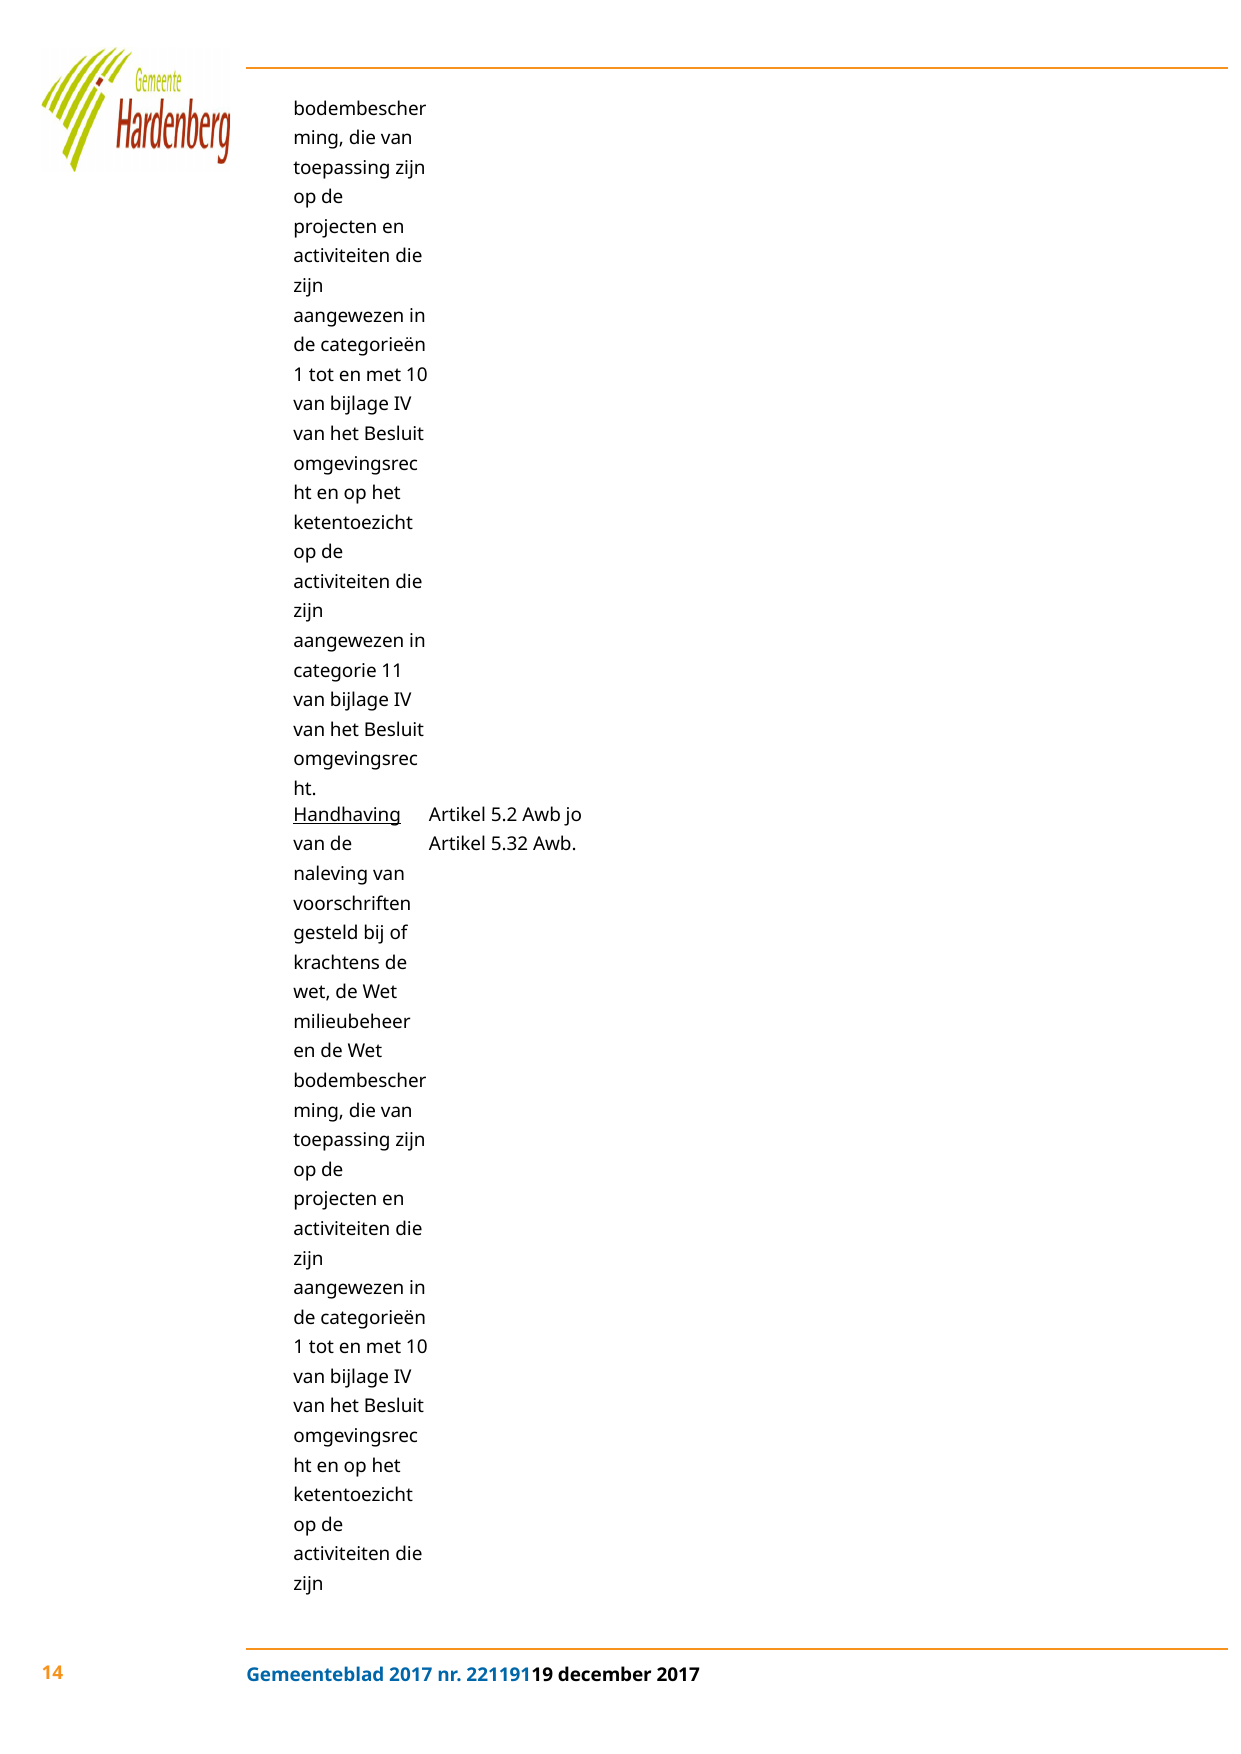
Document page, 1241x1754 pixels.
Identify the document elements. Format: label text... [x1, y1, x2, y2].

table_cell [880, 801, 1016, 1596]
table_cell [429, 95, 609, 801]
table_cell Handhaving van de naleving van voorschriften gesteld bij of krachtens de wet, de Wet milieubeheer en de Wet bodembescherming, die van toepassing zijn op de projecten en activiteiten die zijn aangewezen in de categorieën 1 tot en met 10 van bijlage IV van het Besluit omgevingsrecht en op het ketentoezicht op de activiteiten die zijn [293, 801, 429, 1596]
table_cell Artikel 5.2 Awb jo Artikel 5.32 Awb. [429, 801, 609, 1596]
table_cell bodembescherming, die van toepassing zijn op de projecten en activiteiten die zijn aangewezen in de categorieën 1 tot en met 10 van bijlage IV van het Besluit omgevingsrecht en op het ketentoezicht op de activiteiten die zijn aangewezen in categorie 11 van bijlage IV van het Besluit omgevingsrecht. [293, 95, 429, 801]
table_cell [609, 95, 745, 801]
table_cell [1016, 801, 1152, 1596]
table_cell [248, 95, 293, 801]
table_cell [609, 801, 745, 1596]
picture [41, 47, 231, 172]
table_cell [745, 801, 880, 1596]
table_cell [248, 801, 293, 1596]
table_cell [1016, 95, 1152, 801]
table_cell [745, 95, 880, 801]
table_cell [880, 95, 1016, 801]
